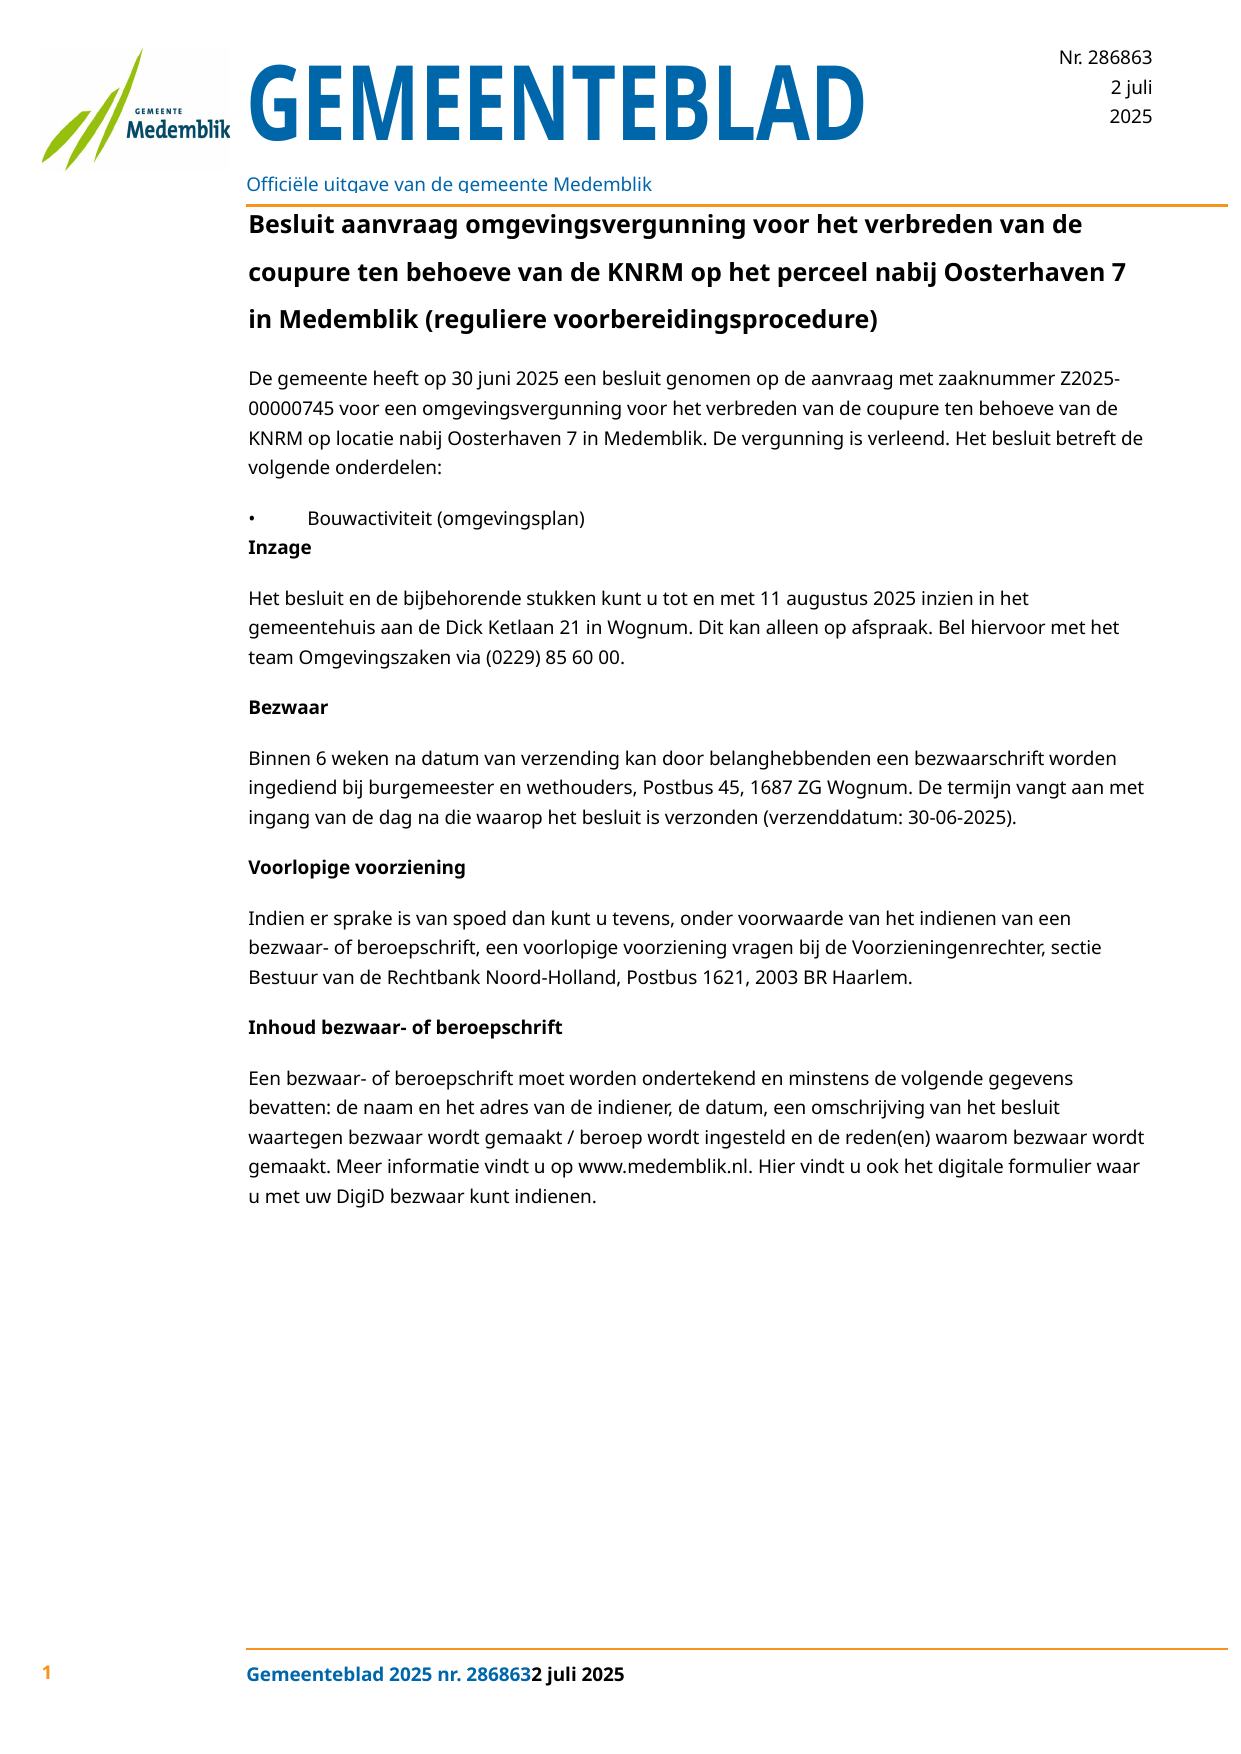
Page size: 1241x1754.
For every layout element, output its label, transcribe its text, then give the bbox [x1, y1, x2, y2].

text Inzage [248, 534, 1152, 560]
text Een bezwaar- of beroepschrift moet worden ondertekend en minstens de volgende gegevens bevatten: de naam en het adres van de indiener, de datum, een omschrijving van het besluit waartegen bezwaar wordt gemaakt / beroep wordt ingesteld en de reden(en) waarom bezwaar wordt gemaakt. Meer informatie vindt u op www.medemblik.nl. Hier vindt u ook het digitale formulier waar u met uw DigiD bezwaar kunt indienen. [248, 1065, 1152, 1209]
picture [41, 47, 231, 172]
list Bouwactiviteit (omgevingsplan) [248, 505, 1152, 530]
text Besluit aanvraag omgevingsvergunning voor het verbreden van de coupure ten behoeve van de KNRM op het perceel nabij Oosterhaven 7 in Medemblik (reguliere voorbereidingsprocedure) [248, 207, 1152, 336]
text Het besluit en de bijbehorende stukken kunt u tot en met 11 augustus 2025 inzien in het gemeentehuis aan de Dick Ketlaan 21 in Wognum. Dit kan alleen op afspraak. Bel hiervoor met het team Omgevingszaken via (0229) 85 60 00. [248, 585, 1152, 669]
text Inhoud bezwaar- of beroepschrift [248, 1014, 1152, 1040]
text Bezwaar [248, 694, 1152, 720]
text Indien er sprake is van spoed dan kunt u tevens, onder voorwaarde van het indienen van een bezwaar- of beroepschrift, een voorlopige voorziening vragen bij de Voorzieningenrechter, sectie Bestuur van de Rechtbank Noord-Holland, Postbus 1621, 2003 BR Haarlem. [248, 905, 1152, 989]
text Binnen 6 weken na datum van verzending kan door belanghebbenden een bezwaarschrift worden ingediend bij burgemeester en wethouders, Postbus 45, 1687 ZG Wognum. De termijn vangt aan met ingang van de dag na die waarop het besluit is verzonden (verzenddatum: 30-06-2025). [248, 745, 1152, 829]
text De gemeente heeft op 30 juni 2025 een besluit genomen op de aanvraag met zaaknummer Z2025-00000745 voor een omgevingsvergunning voor het verbreden van de coupure ten behoeve van de KNRM op locatie nabij Oosterhaven 7 in Medemblik. De vergunning is verleend. Het besluit betreft de volgende onderdelen: [248, 366, 1152, 480]
text Voorlopige voorziening [248, 854, 1152, 880]
